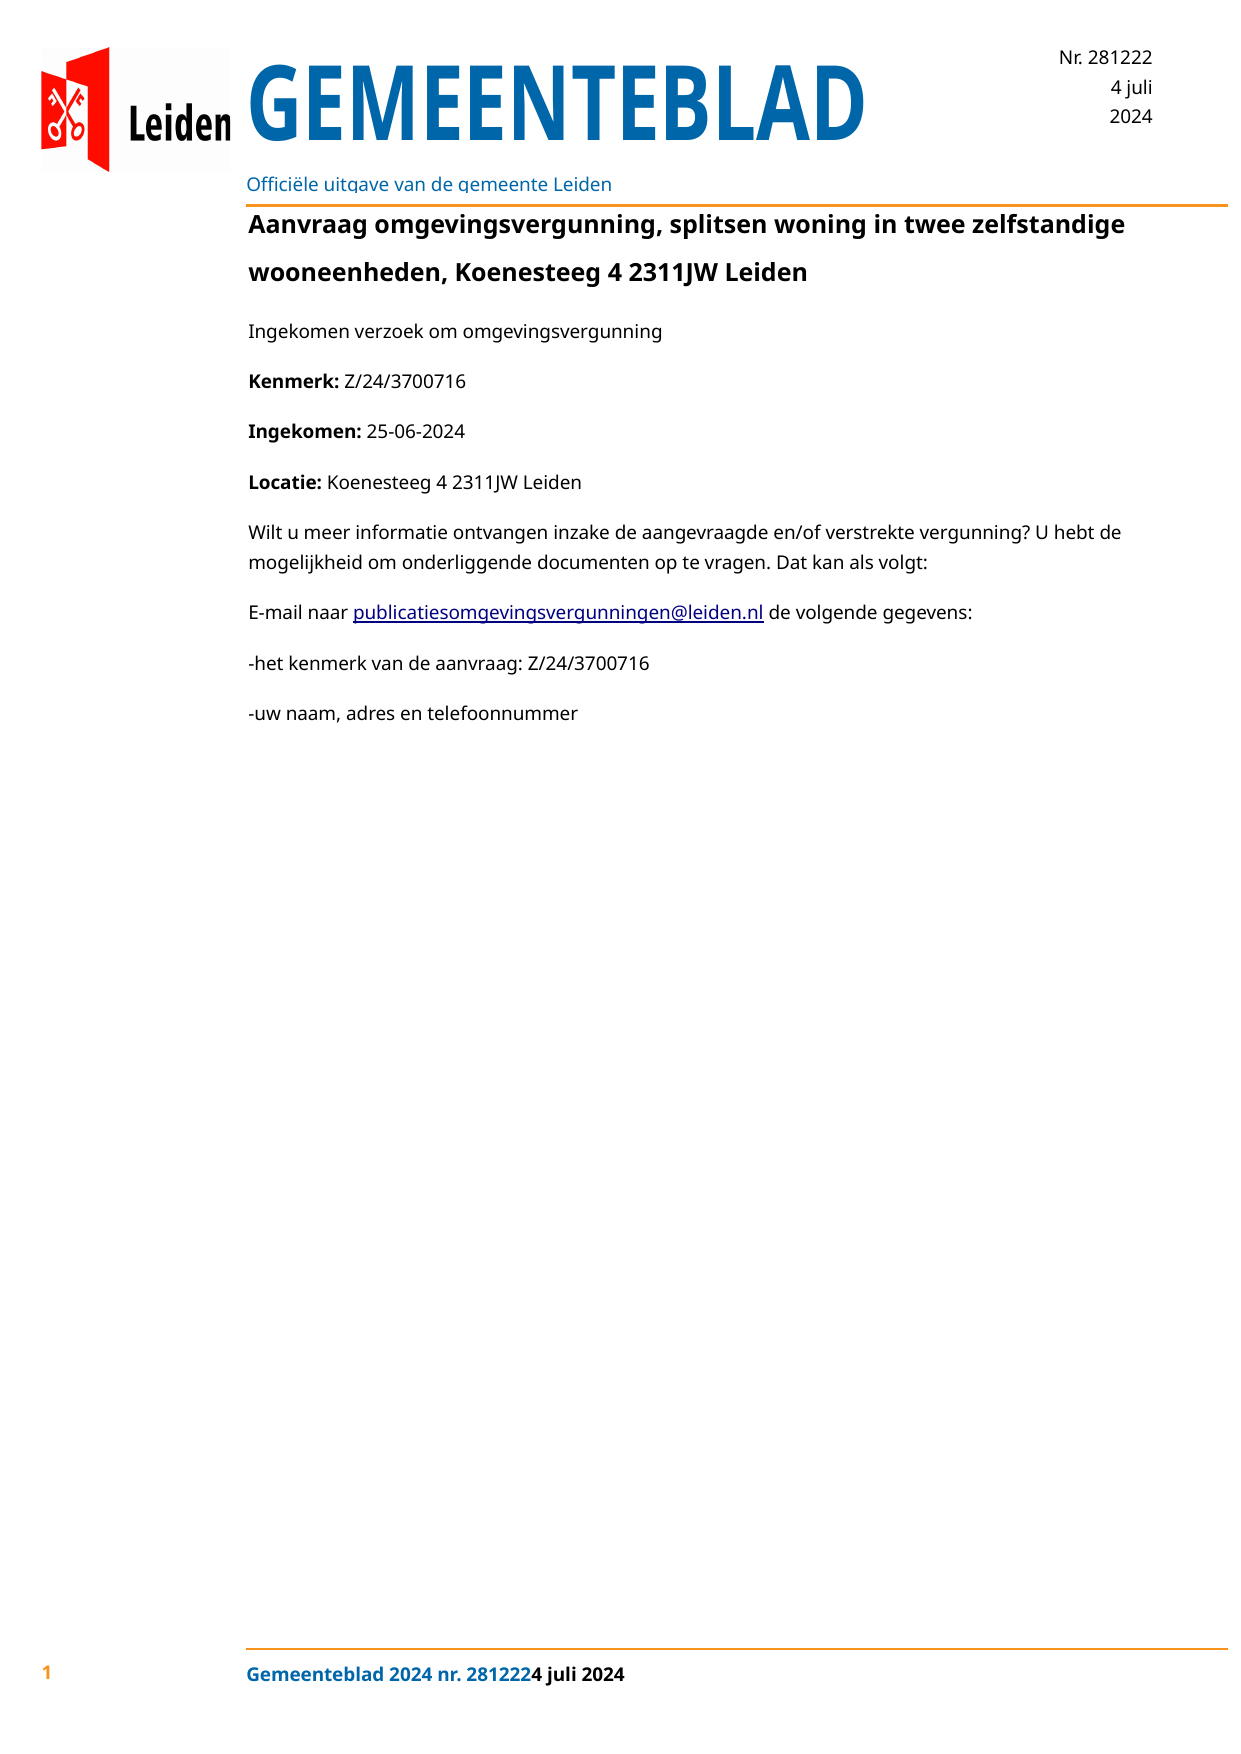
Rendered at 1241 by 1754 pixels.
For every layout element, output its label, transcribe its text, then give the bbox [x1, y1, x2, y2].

text -uw naam, adres en telefoonnummer [248, 700, 1152, 726]
text Ingekomen verzoek om omgevingsvergunning [248, 318, 1152, 344]
text -het kenmerk van de aanvraag: Z/24/3700716 [248, 650, 1152, 676]
text Aanvraag omgevingsvergunning, splitsen woning in twee zelfstandige wooneenheden, Koenesteeg 4 2311JW Leiden [248, 207, 1152, 288]
text Kenmerk: Z/24/3700716 [248, 368, 1152, 394]
text Ingekomen: 25-06-2024 [248, 419, 1152, 444]
text Wilt u meer informatie ontvangen inzake de aangevraagde en/of verstrekte vergunning? U hebt de mogelijkheid om onderliggende documenten op te vragen. Dat kan als volgt: [248, 519, 1152, 575]
text E-mail naar publicatiesomgevingsvergunningen@leiden.nl de volgende gegevens: [248, 599, 1152, 625]
picture [41, 47, 231, 172]
text Locatie: Koenesteeg 4 2311JW Leiden [248, 469, 1152, 495]
